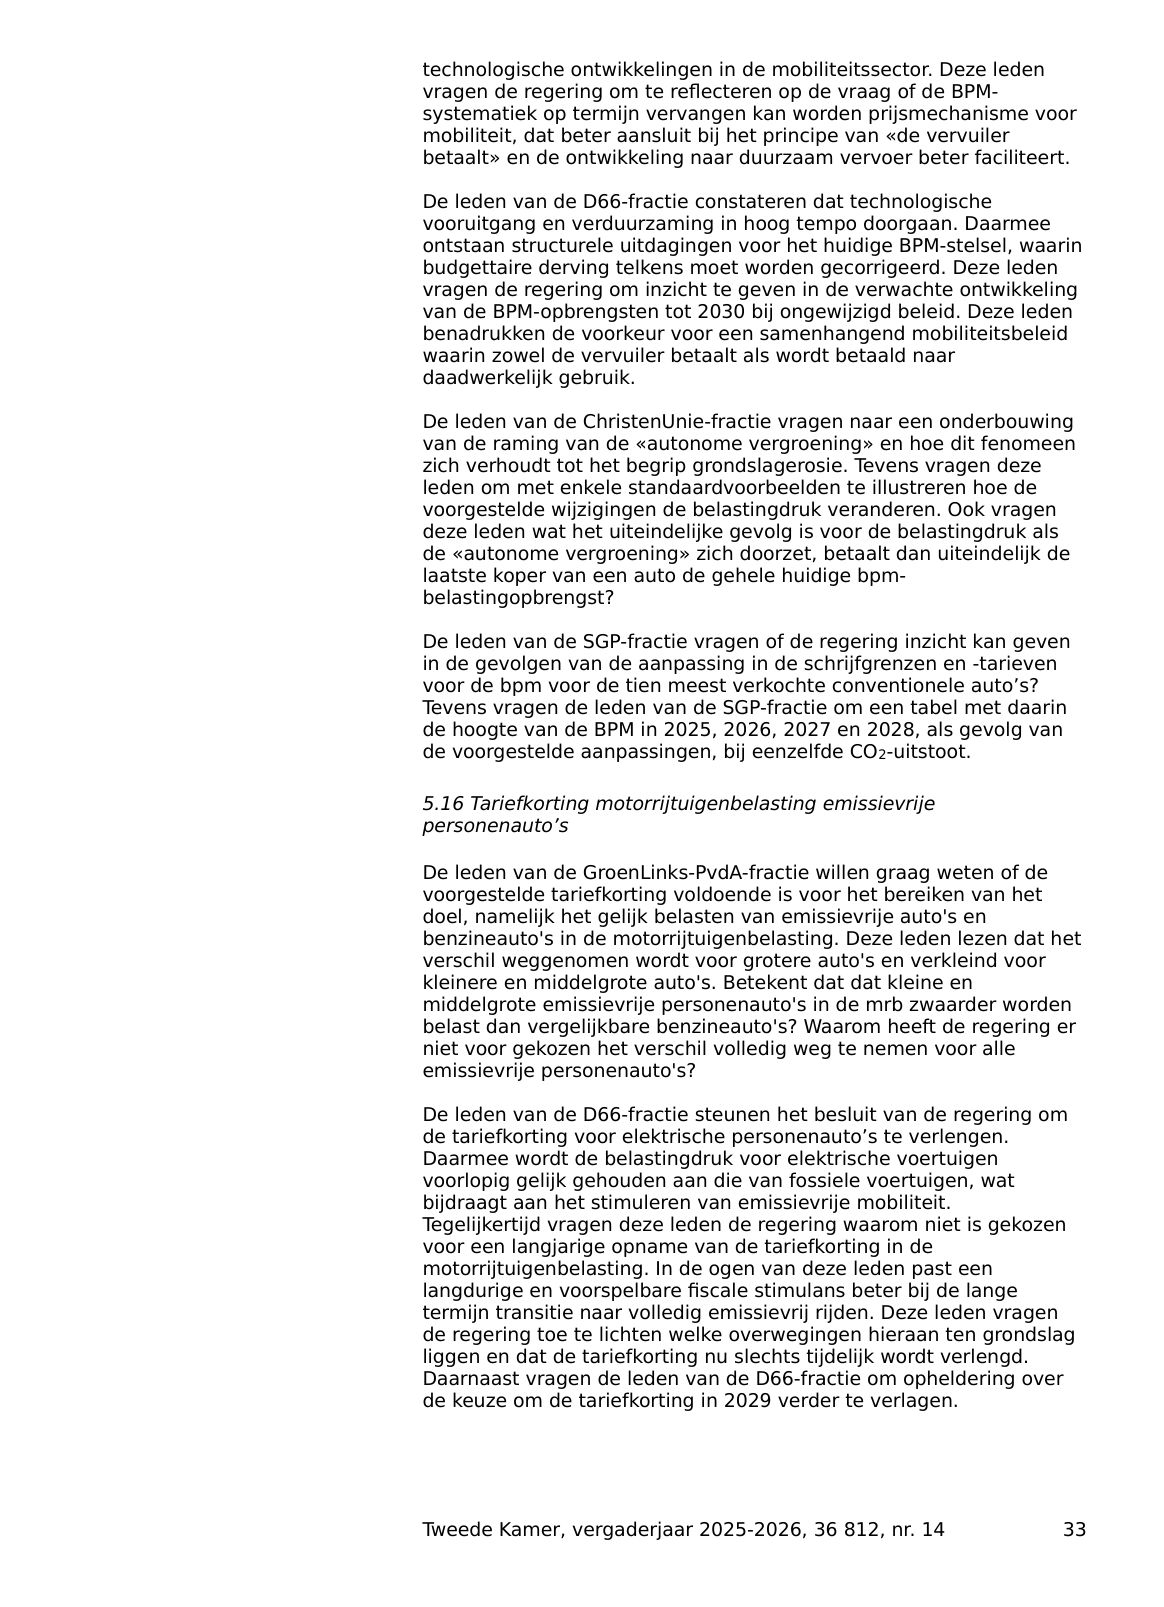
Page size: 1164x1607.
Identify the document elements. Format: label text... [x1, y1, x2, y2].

text Tegelijkertijd vragen deze leden de regering waarom niet is gekozen voor een langjarige opname van de tariefkorting in de motorrijtuigenbelasting. In de ogen van deze leden past een langdurige en voorspelbare fiscale stimulans beter bij de lange termijn transitie naar volledig emissievrij rijden. Deze leden vragen de regering toe te lichten welke overwegingen hieraan ten grondslag liggen en dat de tariefkorting nu slechts tijdelijk wordt verlengd. Daarnaast vragen de leden van de D66-fractie om opheldering over de keuze om de tariefkorting in 2029 verder te verlagen. [422, 1214, 1087, 1412]
text De leden van de D66-fractie constateren dat technologische vooruitgang en verduurzaming in hoog tempo doorgaan. Daarmee ontstaan structurele uitdagingen voor het huidige BPM-stelsel, waarin budgettaire derving telkens moet worden gecorrigeerd. Deze leden vragen de regering om inzicht te geven in de verwachte ontwikkeling van de BPM-opbrengsten tot 2030 bij ongewijzigd beleid. Deze leden benadrukken de voorkeur voor een samenhangend mobiliteitsbeleid waarin zowel de vervuiler betaalt als wordt betaald naar daadwerkelijk gebruik. [422, 191, 1087, 389]
text De leden van de GroenLinks-PvdA-fractie willen graag weten of de voorgestelde tariefkorting voldoende is voor het bereiken van het doel, namelijk het gelijk belasten van emissievrije auto's en benzineauto's in de motorrijtuigenbelasting. Deze leden lezen dat het verschil weggenomen wordt voor grotere auto's en verkleind voor kleinere en middelgrote auto's. Betekent dat dat kleine en middelgrote emissievrije personenauto's in de mrb zwaarder worden belast dan vergelijkbare benzineauto's? Waarom heeft de regering er niet voor gekozen het verschil volledig weg te nemen voor alle emissievrije personenauto's? [422, 862, 1087, 1082]
text technologische ontwikkelingen in de mobiliteitssector. Deze leden vragen de regering om te reflecteren op de vraag of de BPM-systematiek op termijn vervangen kan worden prijsmechanisme voor mobiliteit, dat beter aansluit bij het principe van «de vervuiler betaalt» en de ontwikkeling naar duurzaam vervoer beter faciliteert. [422, 59, 1087, 169]
text De leden van de ChristenUnie-fractie vragen naar een onderbouwing van de raming van de «autonome vergroening» en hoe dit fenomeen zich verhoudt tot het begrip grondslagerosie. Tevens vragen deze leden om met enkele standaardvoorbeelden te illustreren hoe de voorgestelde wijzigingen de belastingdruk veranderen. Ook vragen deze leden wat het uiteindelijke gevolg is voor de belastingdruk als de «autonome vergroening» zich doorzet, betaalt dan uiteindelijk de laatste koper van een auto de gehele huidige bpm-belastingopbrengst? [422, 411, 1087, 609]
text De leden van de D66-fractie steunen het besluit van de regering om de tariefkorting voor elektrische personenauto’s te verlengen. Daarmee wordt de belastingdruk voor elektrische voertuigen voorlopig gelijk gehouden aan die van fossiele voertuigen, wat bijdraagt aan het stimuleren van emissievrije mobiliteit. [422, 1104, 1087, 1214]
text De leden van de SGP-fractie vragen of de regering inzicht kan geven in de gevolgen van de aanpassing in de schrijfgrenzen en -tarieven voor de bpm voor de tien meest verkochte conventionele auto’s? Tevens vragen de leden van de SGP-fractie om een tabel met daarin de hoogte van de BPM in 2025, 2026, 2027 en 2028, als gevolg van de voorgestelde aanpassingen, bij eenzelfde CO2-uitstoot. [422, 631, 1087, 763]
subtitle 5.16 Tariefkorting motorrijtuigenbelasting emissievrije personenauto’s [422, 793, 1087, 837]
